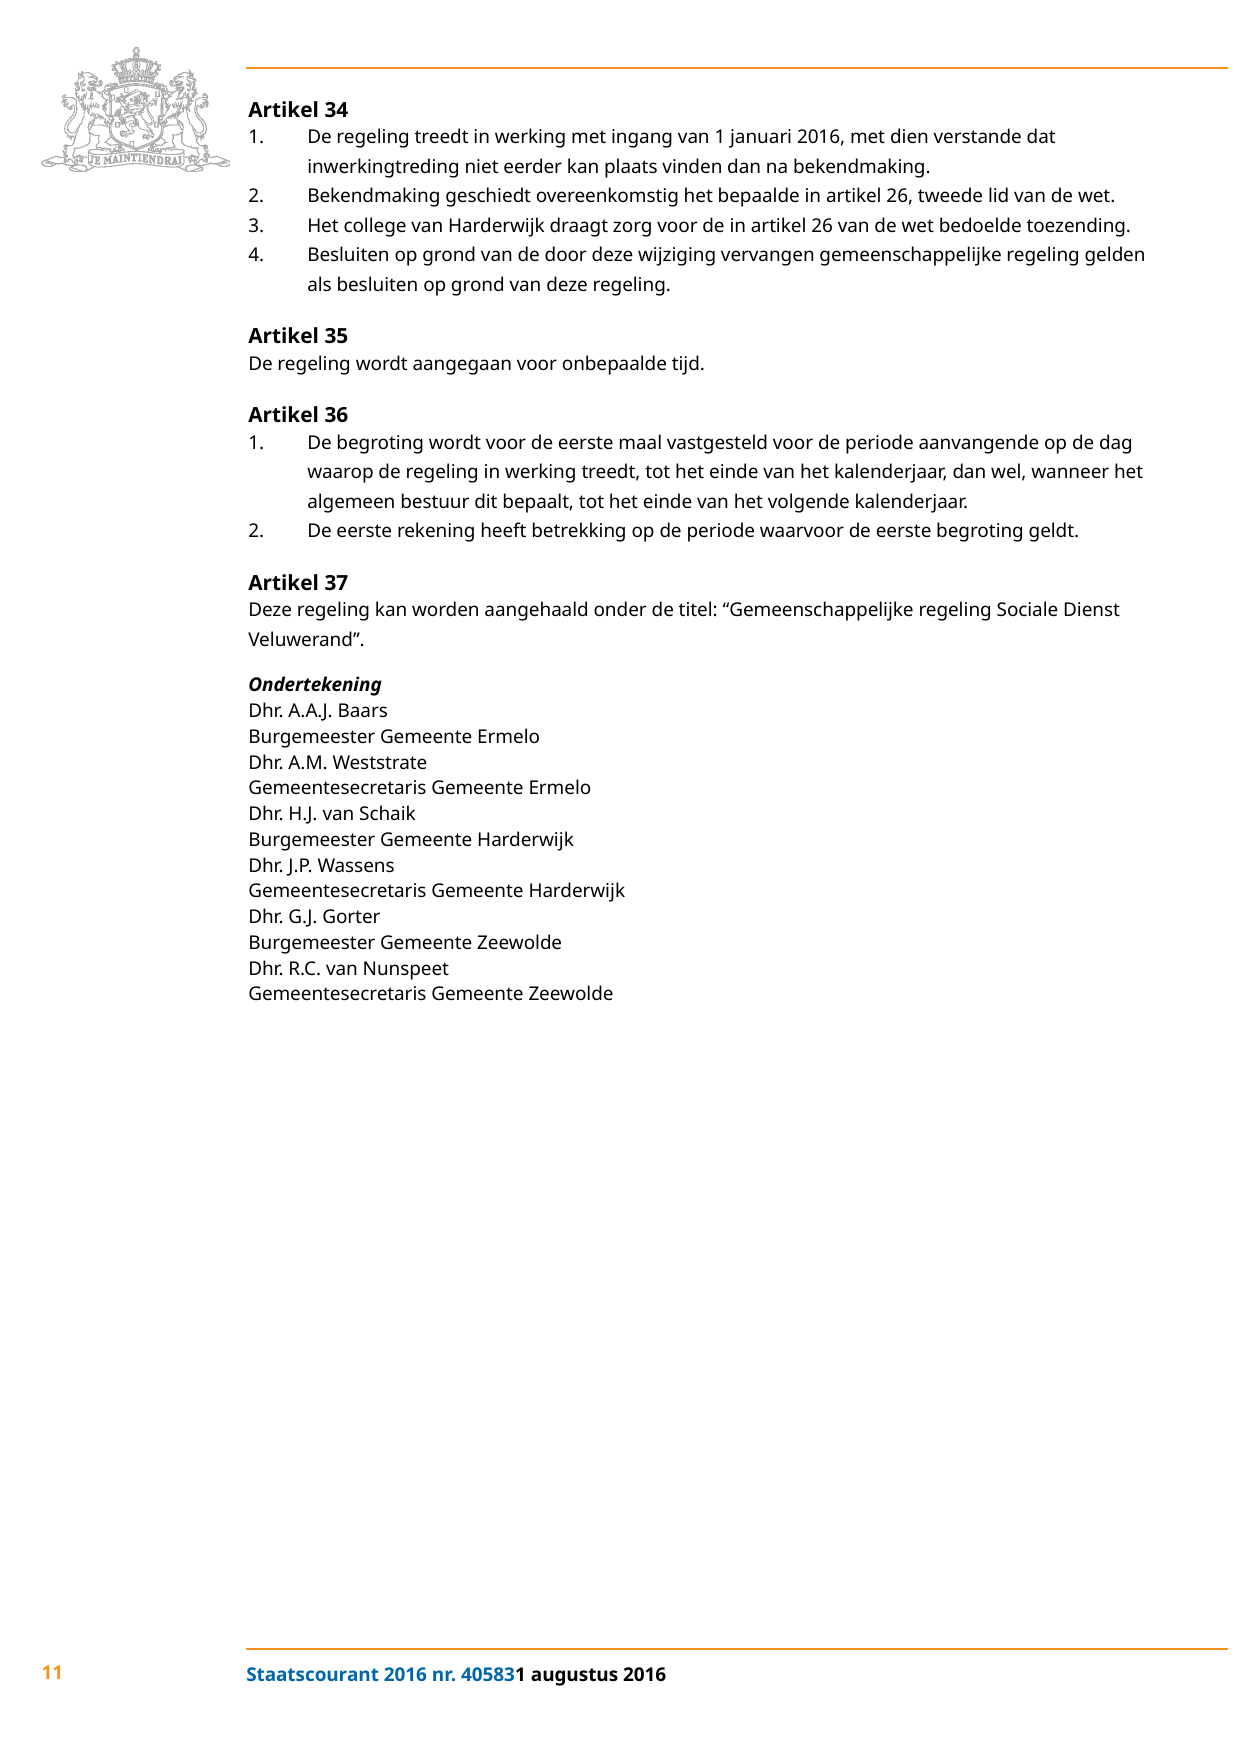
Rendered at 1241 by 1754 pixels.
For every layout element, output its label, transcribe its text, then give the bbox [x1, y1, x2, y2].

list Bekendmaking geschiedt overeenkomstig het bepaalde in artikel 26, tweede lid van de wet. [248, 182, 1152, 208]
text Dhr. J.P. Wassens [248, 852, 1152, 877]
text Deze regeling kan worden aangehaald onder de titel: “Gemeenschappelijke regeling Sociale Dienst Veluwerand”. [248, 596, 1152, 652]
list Besluiten op grond van de door deze wijziging vervangen gemeenschappelijke regeling gelden als besluiten op grond van deze regeling. [248, 242, 1152, 297]
text De regeling wordt aangegaan voor onbepaalde tijd. [248, 350, 1152, 376]
picture [41, 47, 231, 172]
text Gemeentesecretaris Gemeente Zeewolde [248, 980, 1152, 1006]
text Dhr. H.J. van Schaik [248, 800, 1152, 826]
list De eerste rekening heeft betrekking op de periode waarvoor de eerste begroting geldt. [248, 518, 1152, 543]
text Artikel 36 [248, 400, 1152, 429]
text Artikel 37 [248, 568, 1152, 596]
text Dhr. R.C. van Nunspeet [248, 955, 1152, 980]
list De begroting wordt voor de eerste maal vastgesteld voor de periode aanvangende op de dag waarop de regeling in werking treedt, tot het einde van het kalenderjaar, dan wel, wanneer het algemeen bestuur dit bepaalt, tot het einde van het volgende kalenderjaar. [248, 429, 1152, 514]
text Burgemeester Gemeente Harderwijk [248, 826, 1152, 852]
list Het college van Harderwijk draagt zorg voor de in artikel 26 van de wet bedoelde toezending. [248, 212, 1152, 238]
text Burgemeester Gemeente Ermelo [248, 723, 1152, 749]
text Artikel 35 [248, 322, 1152, 350]
text Ondertekening [248, 672, 1152, 697]
text Dhr. A.M. Weststrate [248, 749, 1152, 774]
text Dhr. A.A.J. Baars [248, 697, 1152, 723]
text Gemeentesecretaris Gemeente Harderwijk [248, 877, 1152, 903]
text Dhr. G.J. Gorter [248, 903, 1152, 929]
text Burgemeester Gemeente Zeewolde [248, 929, 1152, 955]
text Artikel 34 [248, 95, 1152, 123]
list De regeling treedt in werking met ingang van 1 januari 2016, met dien verstande dat inwerkingtreding niet eerder kan plaats vinden dan na bekendmaking. [248, 123, 1152, 178]
text Gemeentesecretaris Gemeente Ermelo [248, 774, 1152, 800]
